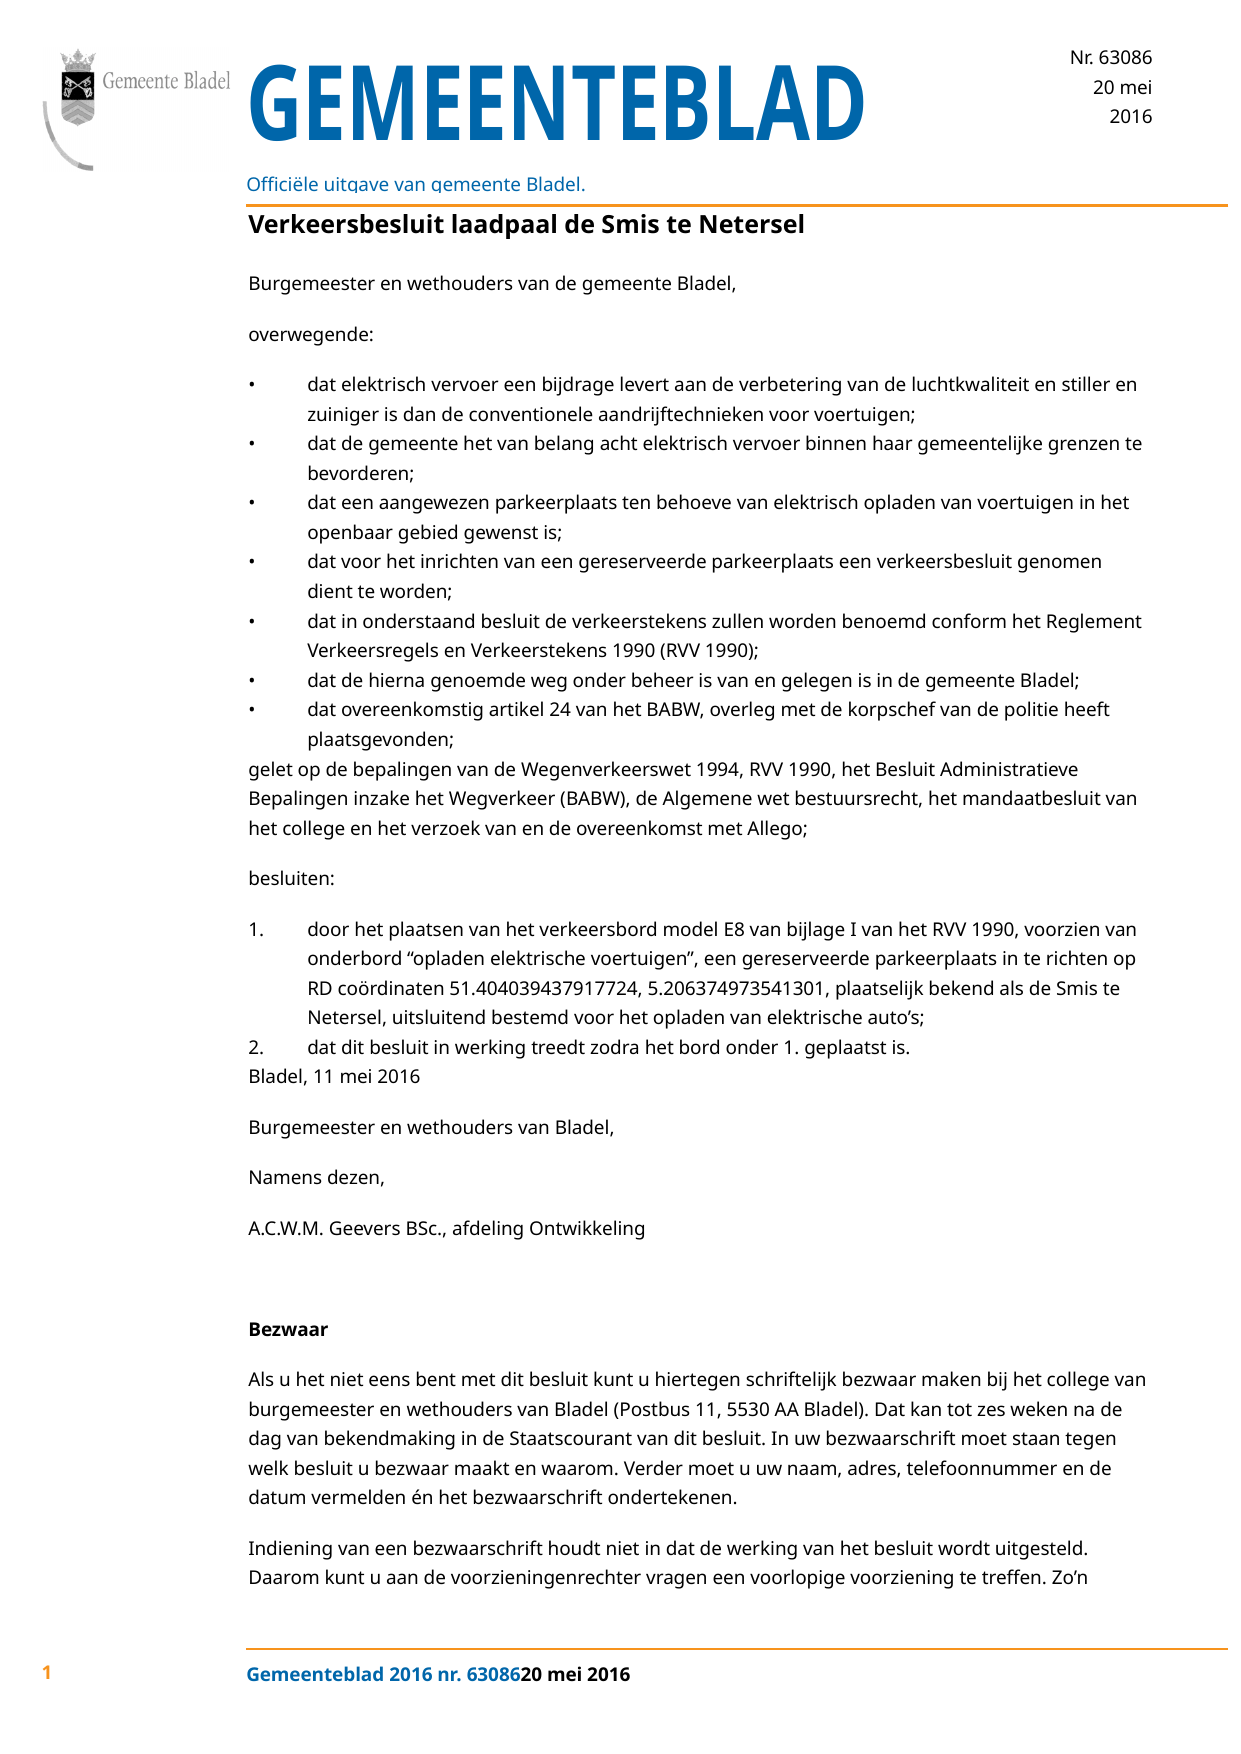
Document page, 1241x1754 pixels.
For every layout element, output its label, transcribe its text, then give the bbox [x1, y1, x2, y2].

text Bladel, 11 mei 2016 [248, 1064, 1152, 1089]
list dat elektrisch vervoer een bijdrage levert aan de verbetering van de luchtkwaliteit en stiller en zuiniger is dan de conventionele aandrijftechnieken voor voertuigen; [248, 371, 1152, 426]
list dat de gemeente het van belang acht elektrisch vervoer binnen haar gemeentelijke grenzen te bevorderen; [248, 430, 1152, 486]
list dat voor het inrichten van een gereserveerde parkeerplaats een verkeersbesluit genomen dient te worden; [248, 549, 1152, 604]
text Verkeersbesluit laadpaal de Smis te Netersel [248, 207, 1152, 241]
list door het plaatsen van het verkeersbord model E8 van bijlage I van het RVV 1990, voorzien van onderbord “opladen elektrische voertuigen”, een gereserveerde parkeerplaats in te richten op RD coördinaten 51.404039437917724, 5.206374973541301, plaatselijk bekend als de Smis te Netersel, uitsluitend bestemd voor het opladen van elektrische auto’s; [248, 916, 1152, 1030]
text besluiten: [248, 865, 1152, 891]
text Burgemeester en wethouders van Bladel, [248, 1114, 1152, 1140]
text overwegende: [248, 321, 1152, 346]
picture [41, 47, 231, 172]
list dat in onderstaand besluit de verkeerstekens zullen worden benoemd conform het Reglement Verkeersregels en Verkeerstekens 1990 (RVV 1990); [248, 608, 1152, 663]
text A.C.W.M. Geevers BSc., afdeling Ontwikkeling [248, 1215, 1152, 1241]
text Bezwaar [248, 1316, 1152, 1341]
text Indiening van een bezwaarschrift houdt niet in dat de werking van het besluit wordt uitgesteld. Daarom kunt u aan de voorzieningenrechter vragen een voorlopige voorziening te treffen. Zo’n [248, 1535, 1152, 1590]
text Namens dezen, [248, 1164, 1152, 1190]
text Burgemeester en wethouders van de gemeente Bladel, [248, 270, 1152, 296]
text gelet op de bepalingen van de Wegenverkeerswet 1994, RVV 1990, het Besluit Administratieve Bepalingen inzake het Wegverkeer (BABW), de Algemene wet bestuursrecht, het mandaatbesluit van het college en het verzoek van en de overeenkomst met Allego; [248, 756, 1152, 841]
list dat dit besluit in werking treedt zodra het bord onder 1. geplaatst is. [248, 1034, 1152, 1060]
list dat een aangewezen parkeerplaats ten behoeve van elektrisch opladen van voertuigen in het openbaar gebied gewenst is; [248, 489, 1152, 545]
list dat de hierna genoemde weg onder beheer is van en gelegen is in de gemeente Bladel; [248, 667, 1152, 693]
list dat overeenkomstig artikel 24 van het BABW, overleg met de korpschef van de politie heeft plaatsgevonden; [248, 697, 1152, 752]
text Als u het niet eens bent met dit besluit kunt u hiertegen schriftelijk bezwaar maken bij het college van burgemeester en wethouders van Bladel (Postbus 11, 5530 AA Bladel). Dat kan tot zes weken na de dag van bekendmaking in de Staatscourant van dit besluit. In uw bezwaarschrift moet staan tegen welk besluit u bezwaar maakt en waarom. Verder moet u uw naam, adres, telefoonnummer en de datum vermelden én het bezwaarschrift ondertekenen. [248, 1366, 1152, 1510]
